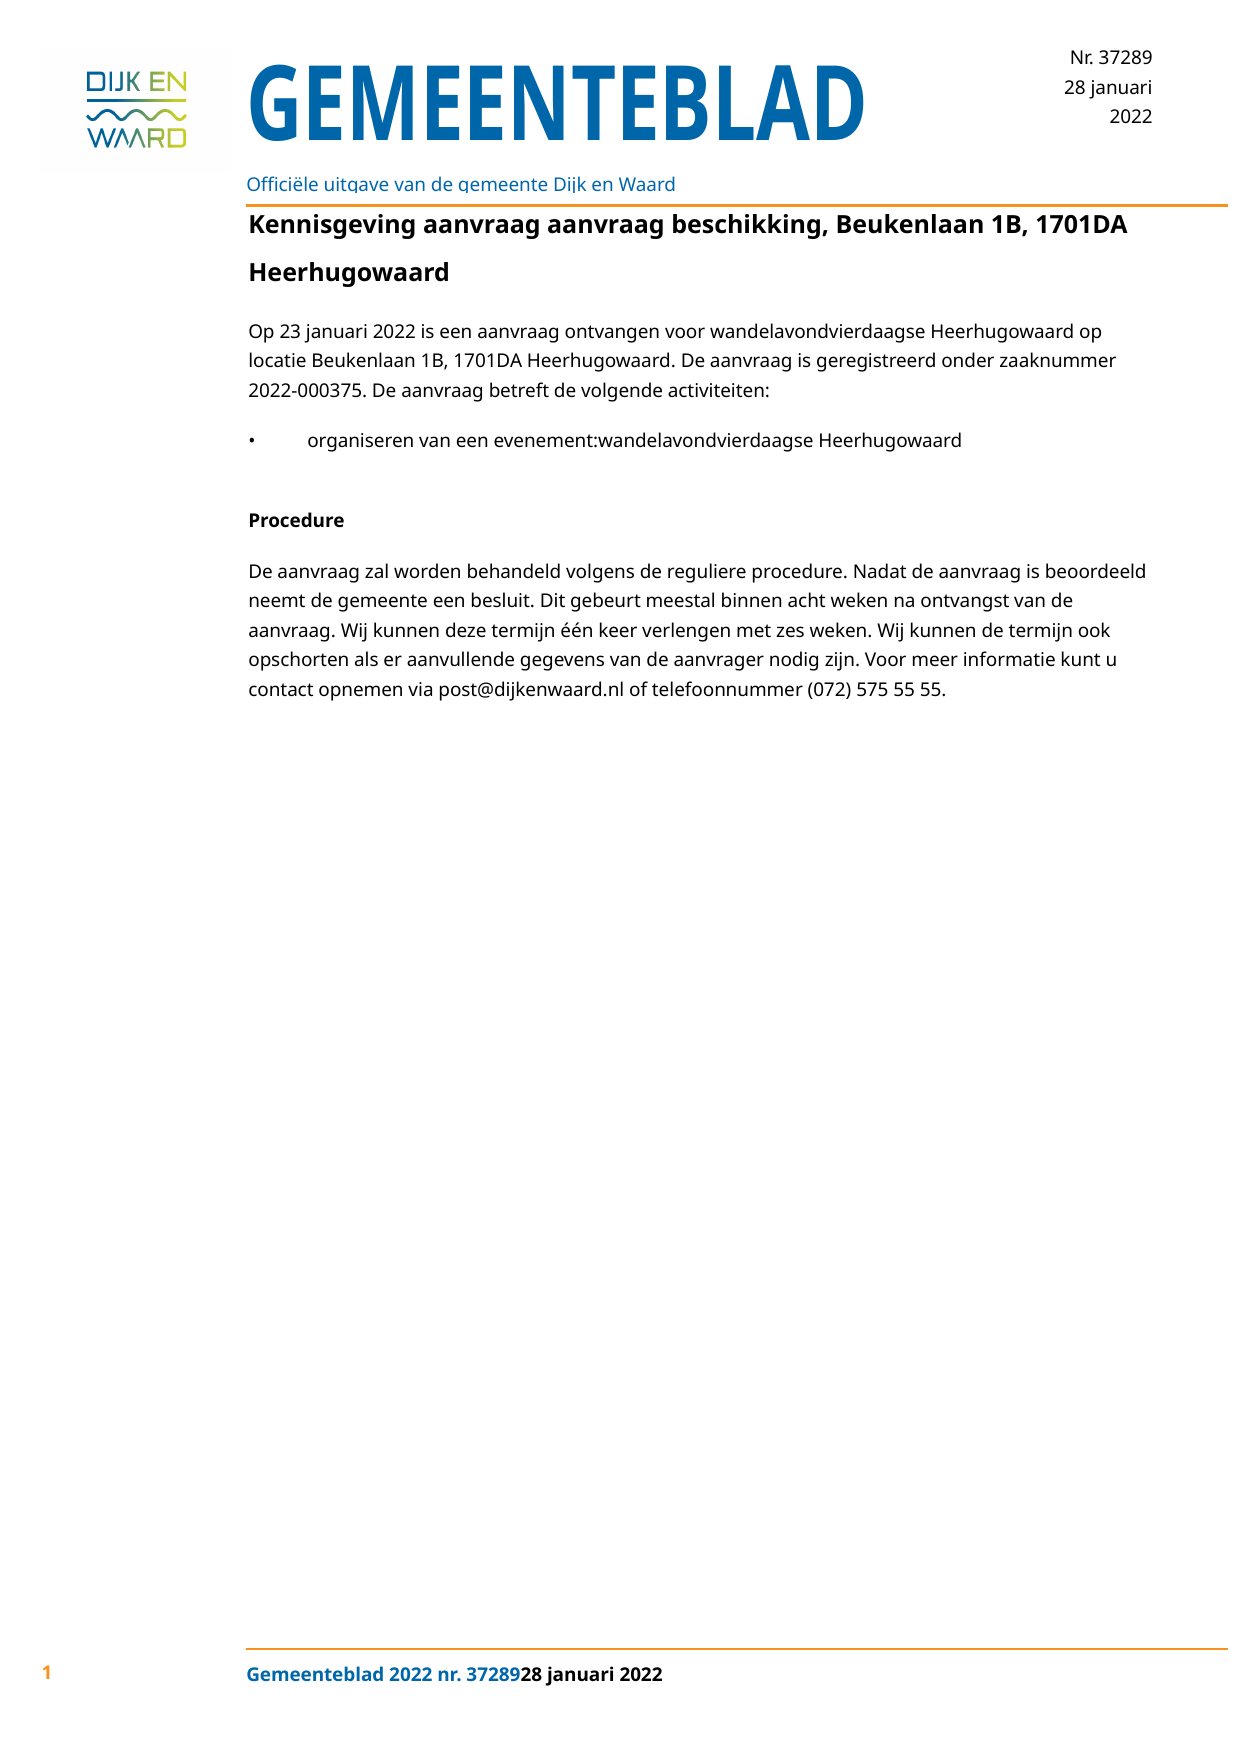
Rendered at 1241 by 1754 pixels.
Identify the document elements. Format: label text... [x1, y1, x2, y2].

list organiseren van een evenement:wandelavondvierdaagse Heerhugowaard [248, 427, 1152, 453]
text Op 23 januari 2022 is een aanvraag ontvangen voor wandelavondvierdaagse Heerhugowaard op locatie Beukenlaan 1B, 1701DA Heerhugowaard. De aanvraag is geregistreerd onder zaaknummer 2022-000375. De aanvraag betreft de volgende activiteiten: [248, 318, 1152, 403]
text De aanvraag zal worden behandeld volgens de reguliere procedure. Nadat de aanvraag is beoordeeld neemt de gemeente een besluit. Dit gebeurt meestal binnen acht weken na ontvangst van de aanvraag. Wij kunnen deze termijn één keer verlengen met zes weken. Wij kunnen de termijn ook opschorten als er aanvullende gegevens van de aanvrager nodig zijn. Voor meer informatie kunt u contact opnemen via post@dijkenwaard.nl of telefoonnummer (072) 575 55 55. [248, 558, 1152, 702]
picture [41, 47, 231, 172]
text Procedure [248, 507, 1152, 533]
text Kennisgeving aanvraag aanvraag beschikking, Beukenlaan 1B, 1701DA Heerhugowaard [248, 207, 1152, 288]
